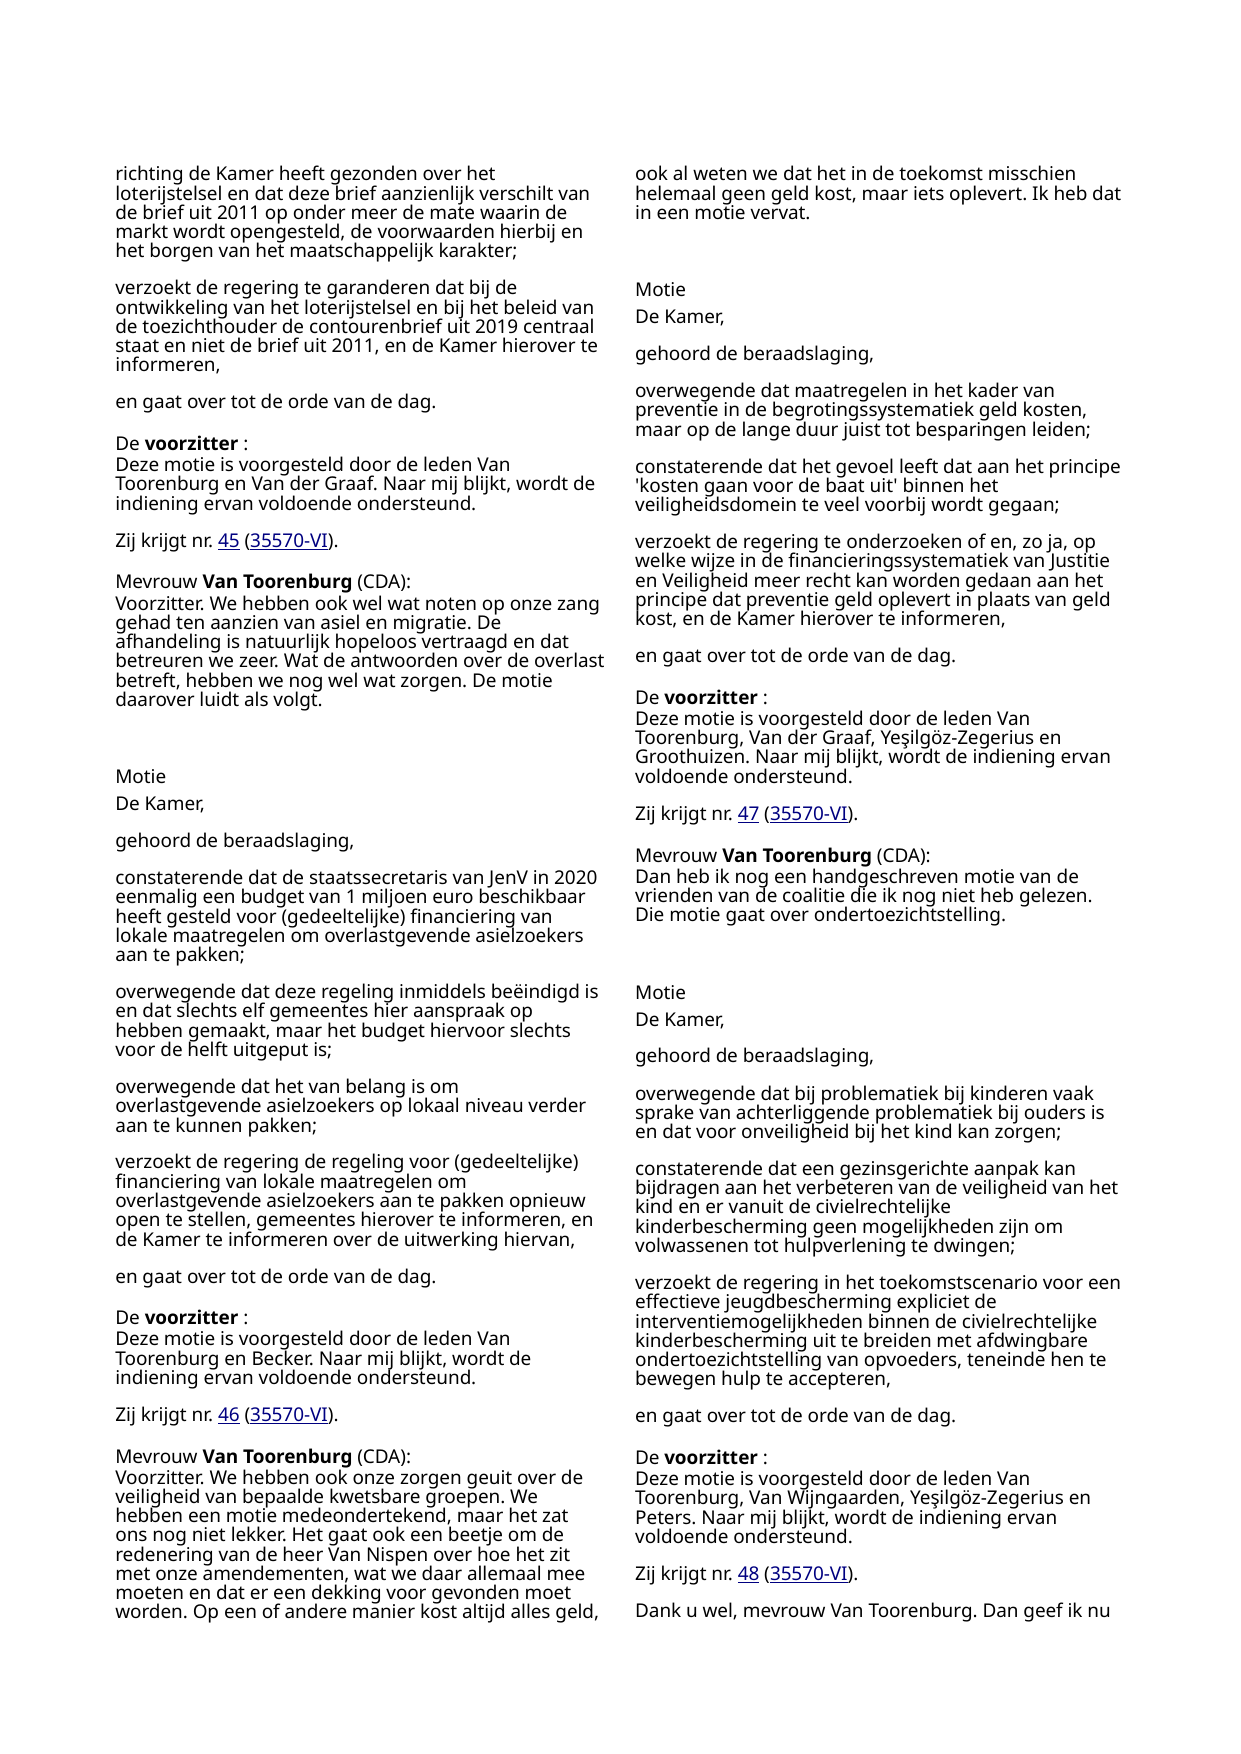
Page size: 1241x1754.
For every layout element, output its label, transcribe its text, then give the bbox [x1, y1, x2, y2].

text overwegende dat maatregelen in het kader van preventie in de begrotingssystematiek geld kosten, maar op de lange duur juist tot besparingen leiden; [635, 382, 1125, 440]
text verzoekt de regering de regeling voor (gedeeltelijke) financiering van lokale maatregelen om overlastgevende asielzoekers aan te pakken opnieuw open te stellen, gemeentes hierover te informeren, en de Kamer te informeren over de uitwerking hiervan, [115, 1153, 605, 1250]
text Dank u wel, mevrouw Van Toorenburg. Dan geef ik nu [635, 1602, 1125, 1621]
text De voorzitter : [115, 430, 605, 456]
text Motie [635, 277, 1125, 302]
text richting de Kamer heeft gezonden over het loterijstelsel en dat deze brief aanzienlijk verschilt van de brief uit 2011 op onder meer de mate waarin de markt wordt opengesteld, de voorwaarden hierbij en het borgen van het maatschappelijk karakter; [115, 165, 605, 262]
text De Kamer, [635, 308, 1125, 327]
text verzoekt de regering te garanderen dat bij de ontwikkeling van het loterijstelsel en bij het beleid van de toezichthouder de contourenbrief uit 2019 centraal staat en niet de brief uit 2011, en de Kamer hierover te informeren, [115, 279, 605, 376]
text De voorzitter : [115, 1304, 605, 1330]
text gehoord de beraadslaging, [115, 832, 605, 851]
text Deze motie is voorgesteld door de leden Van Toorenburg en Becker. Naar mij blijkt, wordt de indiening ervan voldoende ondersteund. [115, 1330, 605, 1388]
text Mevrouw Van Toorenburg (CDA): [115, 569, 605, 594]
text Dan heb ik nog een handgeschreven motie van de vrienden van de coalitie die ik nog niet heb gelezen. Die motie gaat over ondertoezichtstelling. [635, 868, 1125, 925]
text overwegende dat het van belang is om overlastgevende asielzoekers op lokaal niveau verder aan te kunnen pakken; [115, 1078, 605, 1136]
text Motie [635, 979, 1125, 1004]
text Mevrouw Van Toorenburg (CDA): [635, 842, 1125, 868]
text Zij krijgt nr. 45 (35570-VI). [115, 532, 605, 551]
text Deze motie is voorgesteld door de leden Van Toorenburg, Van der Graaf, Yeşilgöz-Zegerius en Groothuizen. Naar mij blijkt, wordt de indiening ervan voldoende ondersteund. [635, 710, 1125, 787]
text Deze motie is voorgesteld door de leden Van Toorenburg en Van der Graaf. Naar mij blijkt, wordt de indiening ervan voldoende ondersteund. [115, 456, 605, 514]
text constaterende dat de staatssecretaris van JenV in 2020 eenmalig een budget van 1 miljoen euro beschikbaar heeft gesteld voor (gedeeltelijke) financiering van lokale maatregelen om overlastgevende asielzoekers aan te pakken; [115, 869, 605, 966]
text gehoord de beraadslaging, [635, 1047, 1125, 1067]
text verzoekt de regering te onderzoeken of en, zo ja, op welke wijze in de financieringssystematiek van Justitie en Veiligheid meer recht kan worden gedaan aan het principe dat preventie geld oplevert in plaats van geld kost, en de Kamer hierover te informeren, [635, 533, 1125, 629]
text Mevrouw Van Toorenburg (CDA): [115, 1443, 605, 1469]
text constaterende dat een gezinsgerichte aanpak kan bijdragen aan het verbeteren van de veiligheid van het kind en er vanuit de civielrechtelijke kinderbescherming geen mogelijkheden zijn om volwassenen tot hulpverlening te dwingen; [635, 1160, 1125, 1256]
text De Kamer, [635, 1011, 1125, 1030]
text overwegende dat bij problematiek bij kinderen vaak sprake van achterliggende problematiek bij ouders is en dat voor onveiligheid bij het kind kan zorgen; [635, 1084, 1125, 1142]
text Zij krijgt nr. 47 (35570-VI). [635, 805, 1125, 824]
text Motie [115, 763, 605, 789]
text De voorzitter : [635, 684, 1125, 710]
text Voorzitter. We hebben ook onze zorgen geuit over de veiligheid van bepaalde kwetsbare groepen. We hebben een motie medeondertekend, maar het zat ons nog niet lekker. Het gaat ook een beetje om de redenering van de heer Van Nispen over hoe het zit met onze amendementen, wat we daar allemaal mee moeten en dat er een dekking voor gevonden moet worden. Op een of andere manier kost altijd alles geld, [115, 1469, 605, 1623]
text Zij krijgt nr. 46 (35570-VI). [115, 1406, 605, 1425]
text en gaat over tot de orde van de dag. [635, 647, 1125, 667]
text De Kamer, [115, 795, 605, 814]
text Zij krijgt nr. 48 (35570-VI). [635, 1565, 1125, 1584]
text verzoekt de regering in het toekomstscenario voor een effectieve jeugdbescherming expliciet de interventiemogelijkheden binnen de civielrechtelijke kinderbescherming uit te breiden met afdwingbare ondertoezichtstelling van opvoeders, teneinde hen te bewegen hulp te accepteren, [635, 1274, 1125, 1390]
text en gaat over tot de orde van de dag. [635, 1407, 1125, 1427]
text gehoord de beraadslaging, [635, 345, 1125, 364]
text ook al weten we dat het in de toekomst misschien helemaal geen geld kost, maar iets oplevert. Ik heb dat in een motie vervat. [635, 165, 1125, 223]
text en gaat over tot de orde van de dag. [115, 393, 605, 413]
text constaterende dat het gevoel leeft dat aan het principe 'kosten gaan voor de baat uit' binnen het veiligheidsdomein te veel voorbij wordt gegaan; [635, 458, 1125, 516]
text Voorzitter. We hebben ook wel wat noten op onze zang gehad ten aanzien van asiel en migratie. De afhandeling is natuurlijk hopeloos vertraagd en dat betreuren we zeer. Wat de antwoorden over de overlast betreft, hebben we nog wel wat zorgen. De motie daarover luidt als volgt. [115, 594, 605, 710]
text en gaat over tot de orde van de dag. [115, 1268, 605, 1287]
text De voorzitter : [635, 1444, 1125, 1470]
text overwegende dat deze regeling inmiddels beëindigd is en dat slechts elf gemeentes hier aanspraak op hebben gemaakt, maar het budget hiervoor slechts voor de helft uitgeput is; [115, 983, 605, 1060]
text Deze motie is voorgesteld door de leden Van Toorenburg, Van Wijngaarden, Yeşilgöz-Zegerius en Peters. Naar mij blijkt, wordt de indiening ervan voldoende ondersteund. [635, 1470, 1125, 1547]
